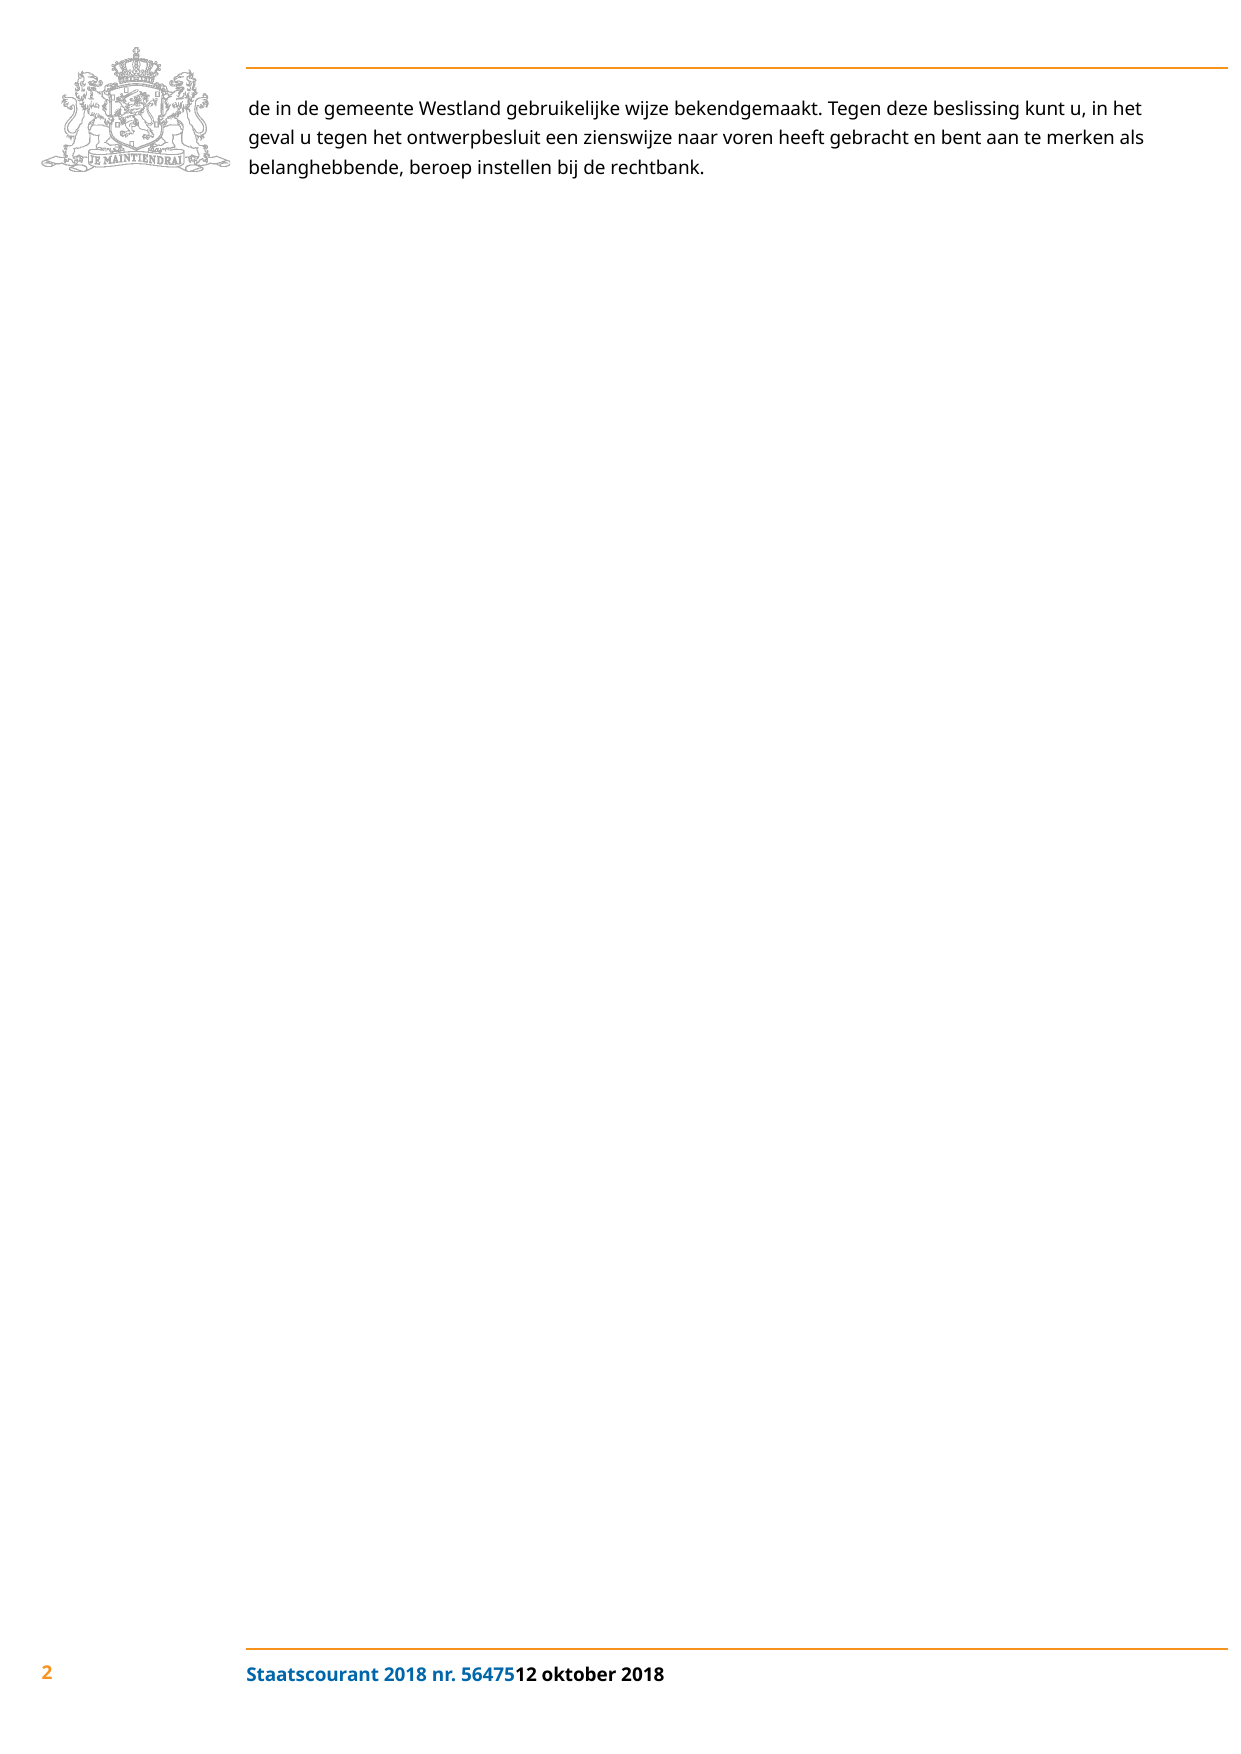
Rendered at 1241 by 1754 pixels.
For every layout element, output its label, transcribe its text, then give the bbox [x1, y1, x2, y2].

picture [41, 47, 231, 172]
text de in de gemeente Westland gebruikelijke wijze bekendgemaakt. Tegen deze beslissing kunt u, in het geval u tegen het ontwerpbesluit een zienswijze naar voren heeft gebracht en bent aan te merken als belanghebbende, beroep instellen bij de rechtbank. [248, 95, 1152, 180]
